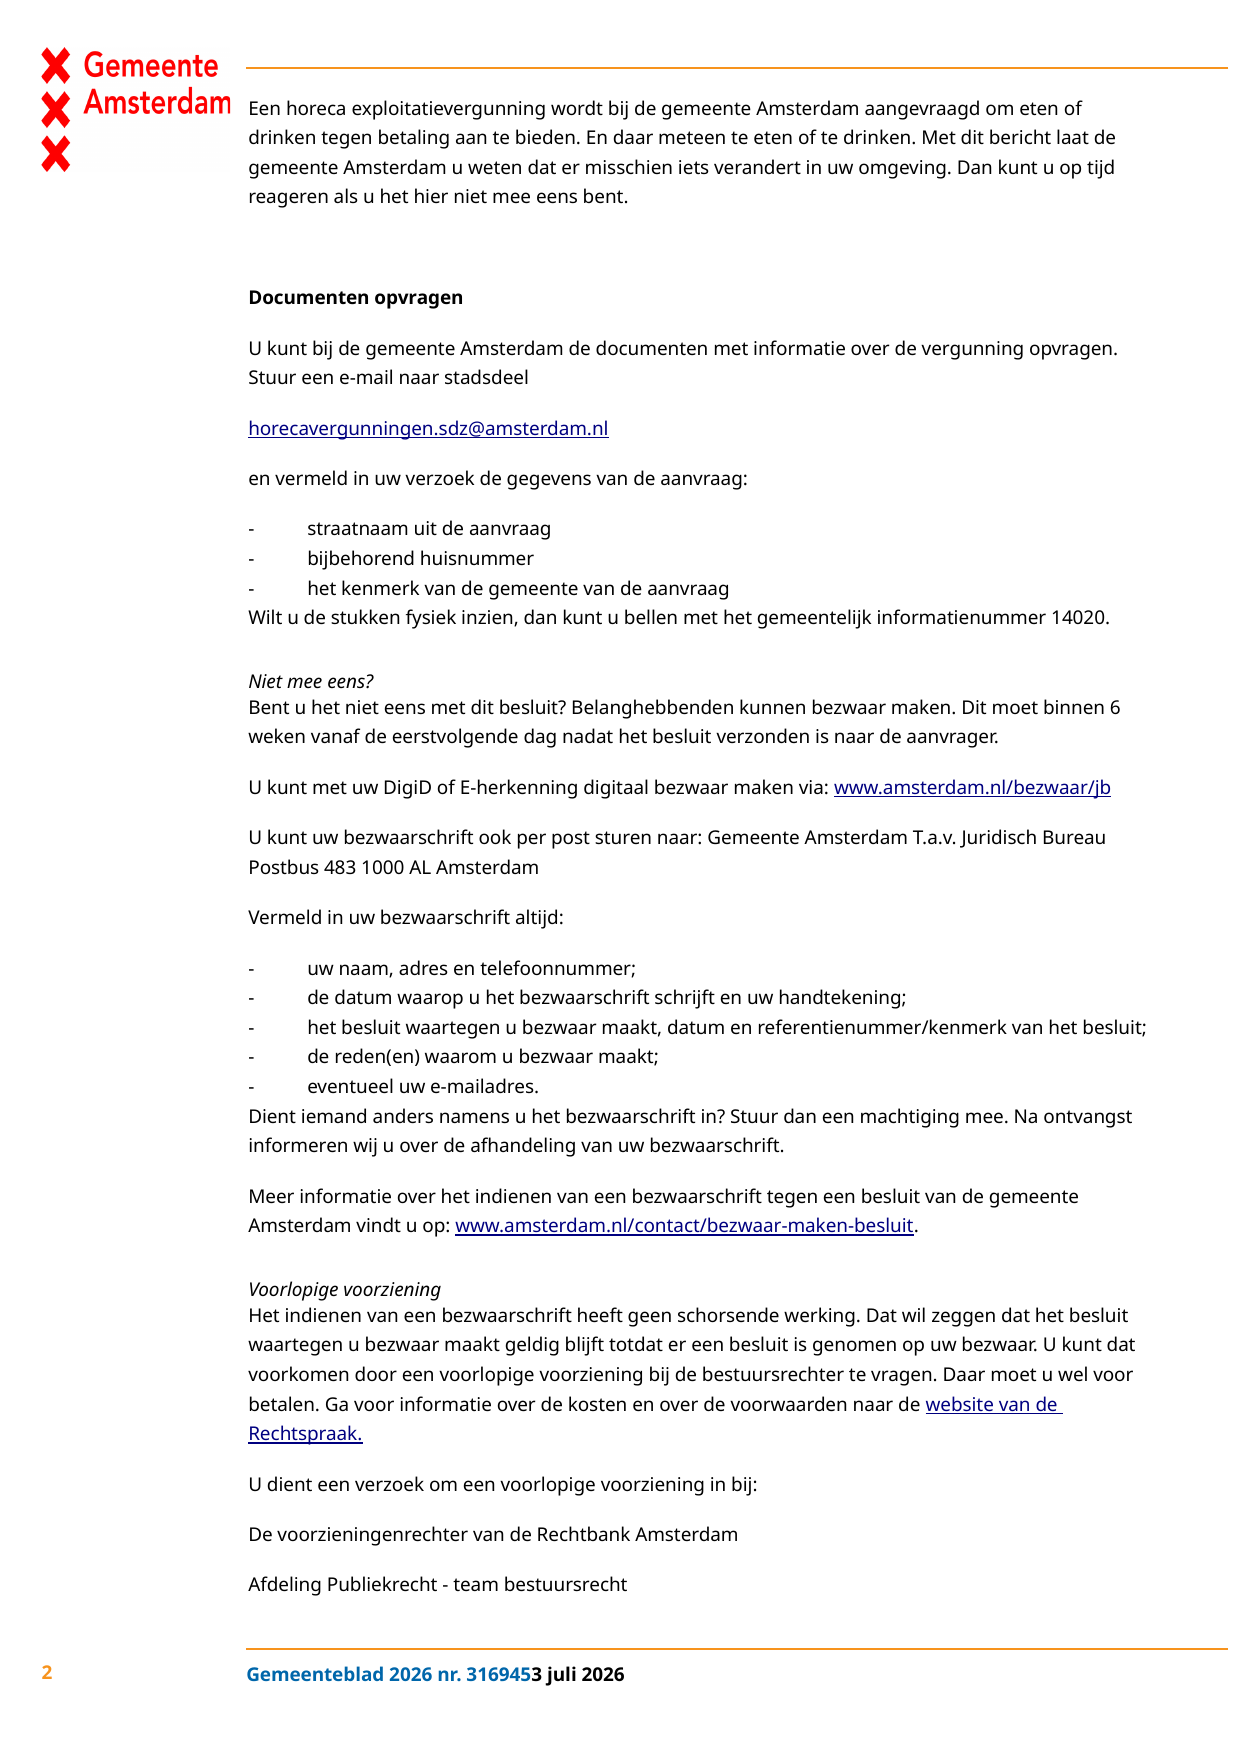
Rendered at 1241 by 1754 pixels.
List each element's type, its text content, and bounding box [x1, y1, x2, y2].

text Voorlopige voorziening [248, 1276, 1152, 1302]
list straatnaam uit de aanvraag [248, 516, 1152, 541]
text Wilt u de stukken fysiek inzien, dan kunt u bellen met het gemeentelijk informatienummer 14020. [248, 604, 1152, 630]
list de reden(en) waarom u bezwaar maakt; [248, 1044, 1152, 1069]
picture [41, 47, 231, 172]
text U kunt uw bezwaarschrift ook per post sturen naar: Gemeente Amsterdam T.a.v. Juridisch Bureau Postbus 483 1000 AL Amsterdam [248, 824, 1152, 880]
text Bent u het niet eens met dit besluit? Belanghebbenden kunnen bezwaar maken. Dit moet binnen 6 weken vanaf de eerstvolgende dag nadat het besluit verzonden is naar de aanvrager. [248, 694, 1152, 749]
text Afdeling Publiekrecht - team bestuursrecht [248, 1572, 1152, 1597]
text U kunt met uw DigiD of E-herkenning digitaal bezwaar maken via: www.amsterdam.nl/bezwaar/jb [248, 774, 1152, 800]
list eventueel uw e-mailadres. [248, 1073, 1152, 1099]
text Niet mee eens? [248, 668, 1152, 694]
text Documenten opvragen [248, 284, 1152, 310]
text horecavergunningen.sdz@amsterdam.nl [248, 415, 1152, 441]
list het besluit waartegen u bezwaar maakt, datum en referentienummer/kenmerk van het besluit; [248, 1014, 1152, 1040]
list uw naam, adres en telefoonnummer; [248, 955, 1152, 981]
text en vermeld in uw verzoek de gegevens van de aanvraag: [248, 465, 1152, 491]
list het kenmerk van de gemeente van de aanvraag [248, 575, 1152, 601]
text U kunt bij de gemeente Amsterdam de documenten met informatie over de vergunning opvragen. Stuur een e-mail naar stadsdeel [248, 335, 1152, 390]
text De voorzieningenrechter van de Rechtbank Amsterdam [248, 1521, 1152, 1547]
text Meer informatie over het indienen van een bezwaarschrift tegen een besluit van de gemeente Amsterdam vindt u op: www.amsterdam.nl/contact/bezwaar-maken-besluit. [248, 1183, 1152, 1238]
list de datum waarop u het bezwaarschrift schrijft en uw handtekening; [248, 984, 1152, 1010]
text Het indienen van een bezwaarschrift heeft geen schorsende werking. Dat wil zeggen dat het besluit waartegen u bezwaar maakt geldig blijft totdat er een besluit is genomen op uw bezwaar. U kunt dat voorkomen door een voorlopige voorziening bij de bestuursrechter te vragen. Daar moet u wel voor betalen. Ga voor informatie over de kosten en over de voorwaarden naar de website van de Rechtspraak. [248, 1302, 1152, 1446]
list bijbehorend huisnummer [248, 545, 1152, 571]
text Een horeca exploitatievergunning wordt bij de gemeente Amsterdam aangevraagd om eten of drinken tegen betaling aan te bieden. En daar meteen te eten of te drinken. Met dit bericht laat de gemeente Amsterdam u weten dat er misschien iets verandert in uw omgeving. Dan kunt u op tijd reageren als u het hier niet mee eens bent. [248, 95, 1152, 209]
text Vermeld in uw bezwaarschrift altijd: [248, 904, 1152, 930]
text U dient een verzoek om een voorlopige voorziening in bij: [248, 1471, 1152, 1497]
text Dient iemand anders namens u het bezwaarschrift in? Stuur dan een machtiging mee. Na ontvangst informeren wij u over de afhandeling van uw bezwaarschrift. [248, 1103, 1152, 1158]
